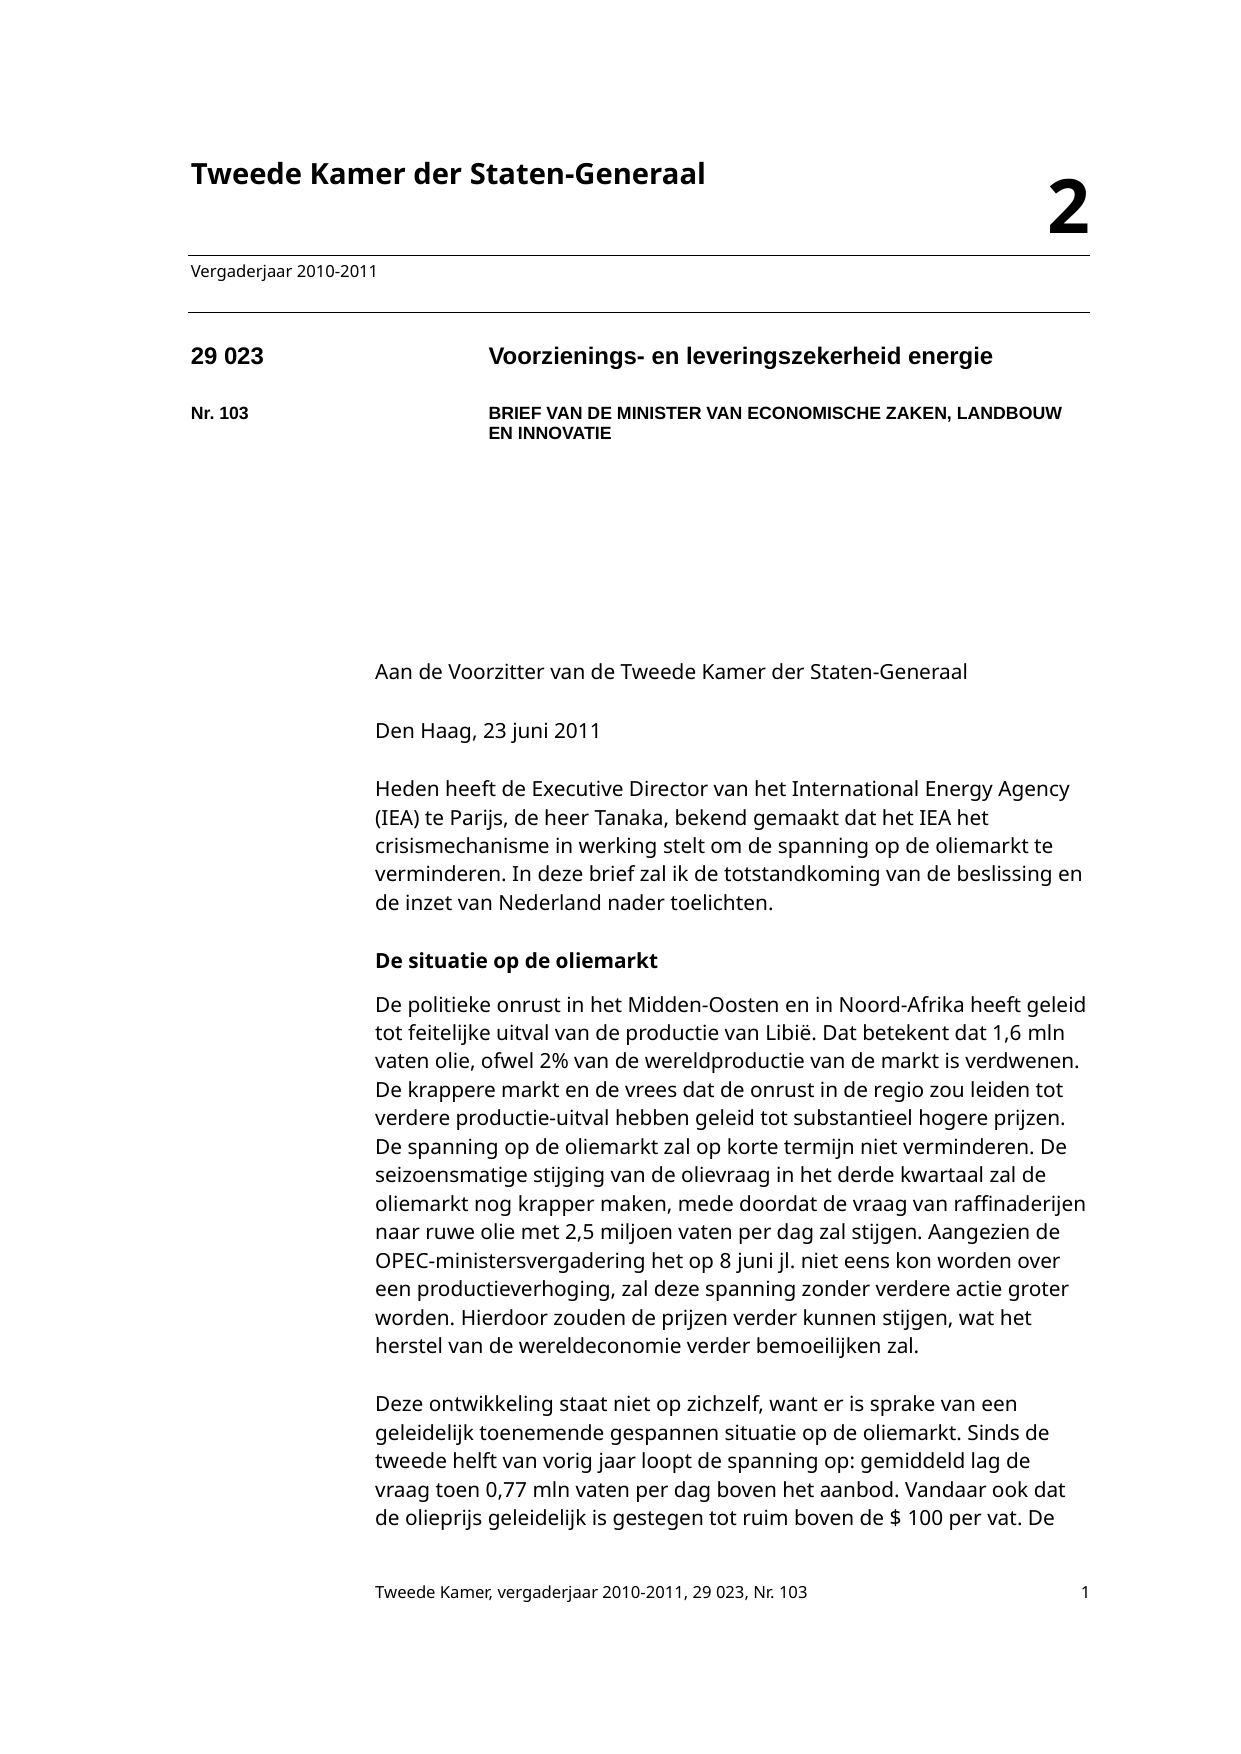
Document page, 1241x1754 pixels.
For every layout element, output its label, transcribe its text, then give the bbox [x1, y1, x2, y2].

text Deze ontwikkeling staat niet op zichzelf, want er is sprake van een geleidelijk toenemende gespannen situatie op de oliemarkt. Sinds de tweede helft van vorig jaar loopt de spanning op: gemiddeld lag de vraag toen 0,77 mln vaten per dag boven het aanbod. Vandaar ook dat de olieprijs geleidelijk is gestegen tot ruim boven de $ 100 per vat. De [375, 1389, 1090, 1532]
table_cell Vergaderjaar 2010-2011 [188, 256, 485, 312]
text Aan de Voorzitter van de Tweede Kamer der Staten-Generaal [375, 657, 1090, 686]
table_cell [485, 313, 1090, 339]
text Heden heeft de Executive Director van het International Energy Agency (IEA) te Parijs, de heer Tanaka, bekend gemaakt dat het IEA het crisismechanisme in werking stelt om de spanning op de oliemarkt te verminderen. In deze brief zal ik de totstandkoming van de beslissing en de inzet van Nederland nader toelichten. [375, 774, 1090, 916]
table_cell [485, 256, 1090, 312]
table_cell BRIEF VAN DE MINISTER VAN ECONOMISCHE ZAKEN, LANDBOUW EN INNOVATIE [485, 399, 1090, 539]
table_cell Nr. 103 [188, 399, 485, 539]
table_header Tweede Kamer der Staten-Generaal [188, 150, 909, 255]
table_cell [188, 313, 485, 339]
table_cell Voorzienings- en leveringszekerheid energie [485, 339, 1090, 399]
text Den Haag, 23 juni 2011 [375, 716, 1090, 744]
table_header 2 [910, 150, 1090, 255]
text De situatie op de oliemarkt [375, 946, 1090, 975]
text De politieke onrust in het Midden-Oosten en in Noord-Afrika heeft geleid tot feitelijke uitval van de productie van Libië. Dat betekent dat 1,6 mln vaten olie, ofwel 2% van de wereldproductie van de markt is verdwenen. De krappere markt en de vrees dat de onrust in de regio zou leiden tot verdere productie-uitval hebben geleid tot substantieel hogere prijzen. De spanning op de oliemarkt zal op korte termijn niet verminderen. De seizoensmatige stijging van de olievraag in het derde kwartaal zal de oliemarkt nog krapper maken, mede doordat de vraag van raffinaderijen naar ruwe olie met 2,5 miljoen vaten per dag zal stijgen. Aangezien de OPEC-ministersvergadering het op 8 juni jl. niet eens kon worden over een productieverhoging, zal deze spanning zonder verdere actie groter worden. Hierdoor zouden de prijzen verder kunnen stijgen, wat het herstel van de wereldeconomie verder bemoeilijken zal. [375, 990, 1090, 1359]
table_cell 29 023 [188, 339, 485, 399]
